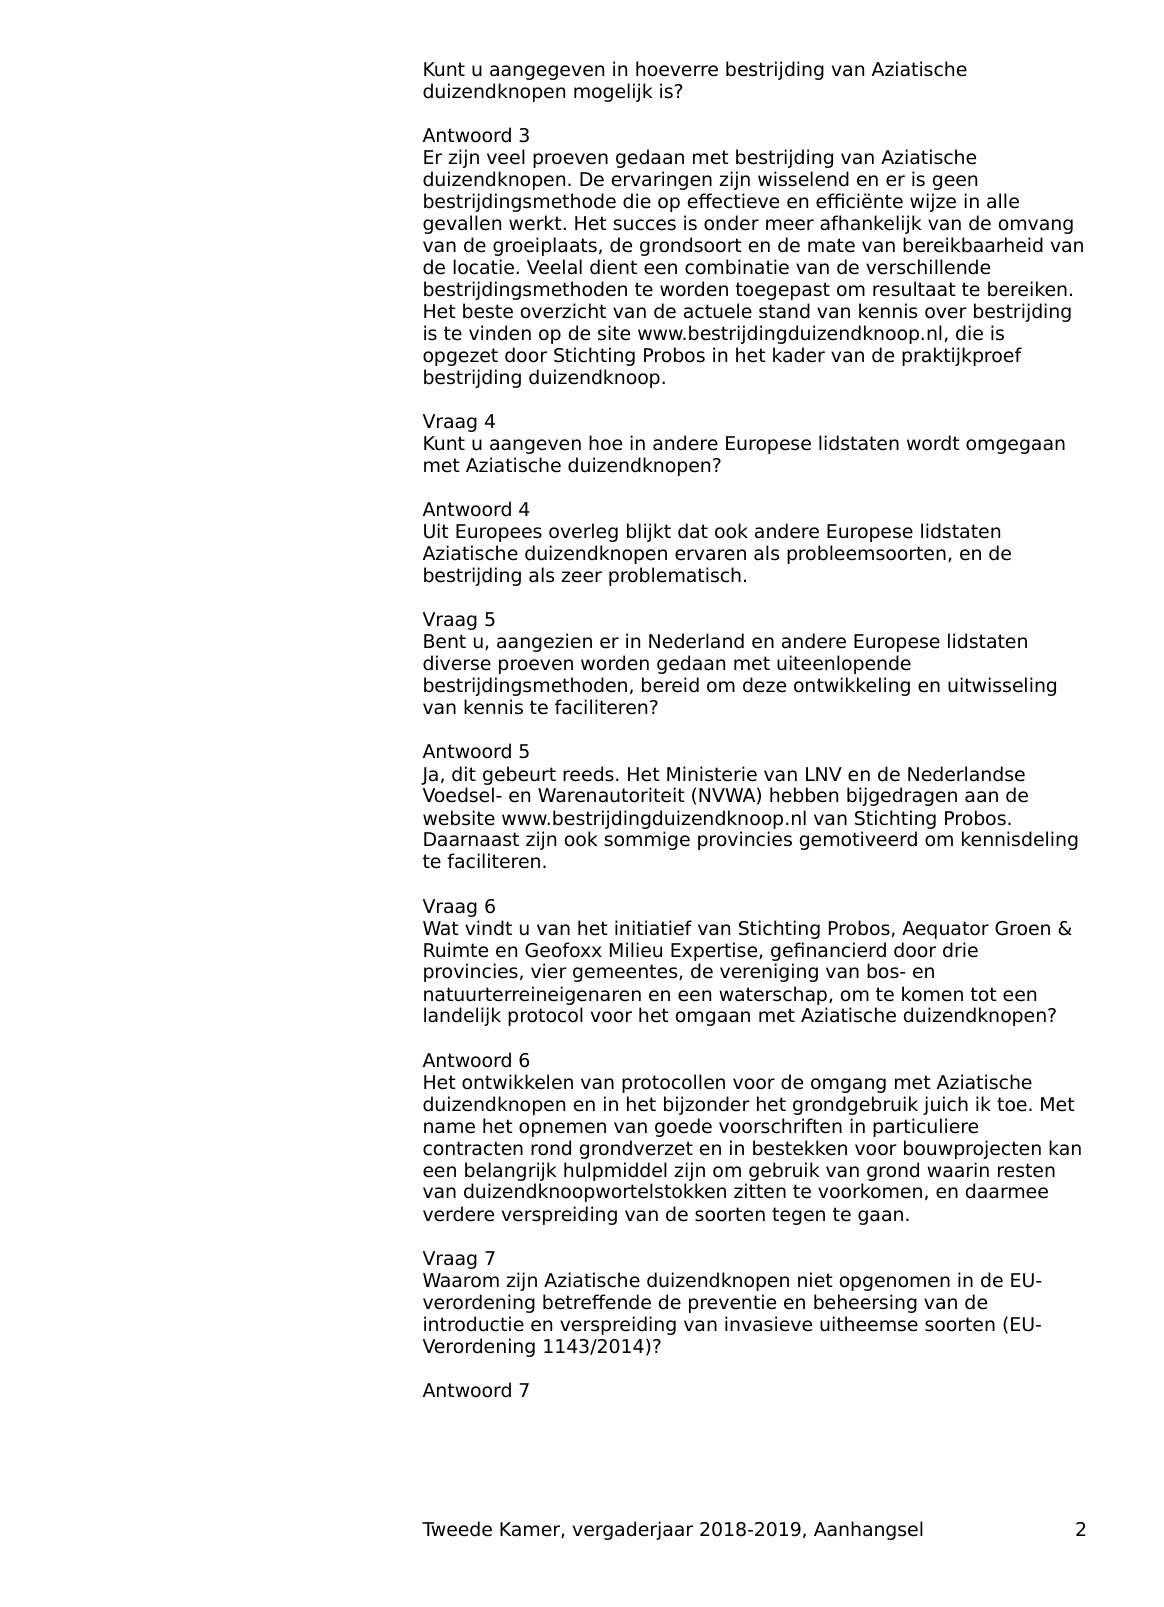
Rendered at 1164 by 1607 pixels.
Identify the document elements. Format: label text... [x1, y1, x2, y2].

text Vraag 6 [422, 896, 1087, 917]
text Antwoord 6 [422, 1049, 1087, 1072]
text Wat vindt u van het initiatief van Stichting Probos, Aequator Groen & Ruimte en Geofoxx Milieu Expertise, gefinancierd door drie provincies, vier gemeentes, de vereniging van bos- en natuurterreineigenaren en een waterschap, om te komen tot een landelijk protocol voor het omgaan met Aziatische duizendknopen? [422, 917, 1087, 1027]
text Bent u, aangezien er in Nederland en andere Europese lidstaten diverse proeven worden gedaan met uiteenlopende bestrijdingsmethoden, bereid om deze ontwikkeling en uitwisseling van kennis te faciliteren? [422, 631, 1087, 719]
text Vraag 5 [422, 609, 1087, 631]
text Antwoord 4 [422, 499, 1087, 521]
text Vraag 4 [422, 411, 1087, 433]
text Waarom zijn Aziatische duizendknopen niet opgenomen in de EU-verordening betreffende de preventie en beheersing van de introductie en verspreiding van invasieve uitheemse soorten (EU-Verordening 1143/2014)? [422, 1269, 1087, 1357]
text Uit Europees overleg blijkt dat ook andere Europese lidstaten Aziatische duizendknopen ervaren als probleemsoorten, en de bestrijding als zeer problematisch. [422, 521, 1087, 587]
text Kunt u aangeven hoe in andere Europese lidstaten wordt omgegaan met Aziatische duizendknopen? [422, 433, 1087, 477]
text Kunt u aangegeven in hoeverre bestrijding van Aziatische duizendknopen mogelijk is? [422, 59, 1087, 103]
text Het beste overzicht van de actuele stand van kennis over bestrijding is te vinden op de site www.bestrijdingduizendknoop.nl, die is opgezet door Stichting Probos in het kader van de praktijkproef bestrijding duizendknoop. [422, 301, 1087, 389]
text Antwoord 5 [422, 741, 1087, 763]
text Vraag 7 [422, 1248, 1087, 1269]
text Het ontwikkelen van protocollen voor de omgang met Aziatische duizendknopen en in het bijzonder het grondgebruik juich ik toe. Met name het opnemen van goede voorschriften in particuliere contracten rond grondverzet en in bestekken voor bouwprojecten kan een belangrijk hulpmiddel zijn om gebruik van grond waarin resten van duizendknoopwortelstokken zitten te voorkomen, en daarmee verdere verspreiding van de soorten tegen te gaan. [422, 1072, 1087, 1225]
text Er zijn veel proeven gedaan met bestrijding van Aziatische duizendknopen. De ervaringen zijn wisselend en er is geen bestrijdingsmethode die op effectieve en efficiënte wijze in alle gevallen werkt. Het succes is onder meer afhankelijk van de omvang van de groeiplaats, de grondsoort en de mate van bereikbaarheid van de locatie. Veelal dient een combinatie van de verschillende bestrijdingsmethoden te worden toegepast om resultaat te bereiken. [422, 147, 1087, 301]
text Antwoord 3 [422, 125, 1087, 147]
text Ja, dit gebeurt reeds. Het Ministerie van LNV en de Nederlandse Voedsel- en Warenautoriteit (NVWA) hebben bijgedragen aan de website www.bestrijdingduizendknoop.nl van Stichting Probos. Daarnaast zijn ook sommige provincies gemotiveerd om kennisdeling te faciliteren. [422, 763, 1087, 873]
text Antwoord 7 [422, 1380, 1087, 1402]
